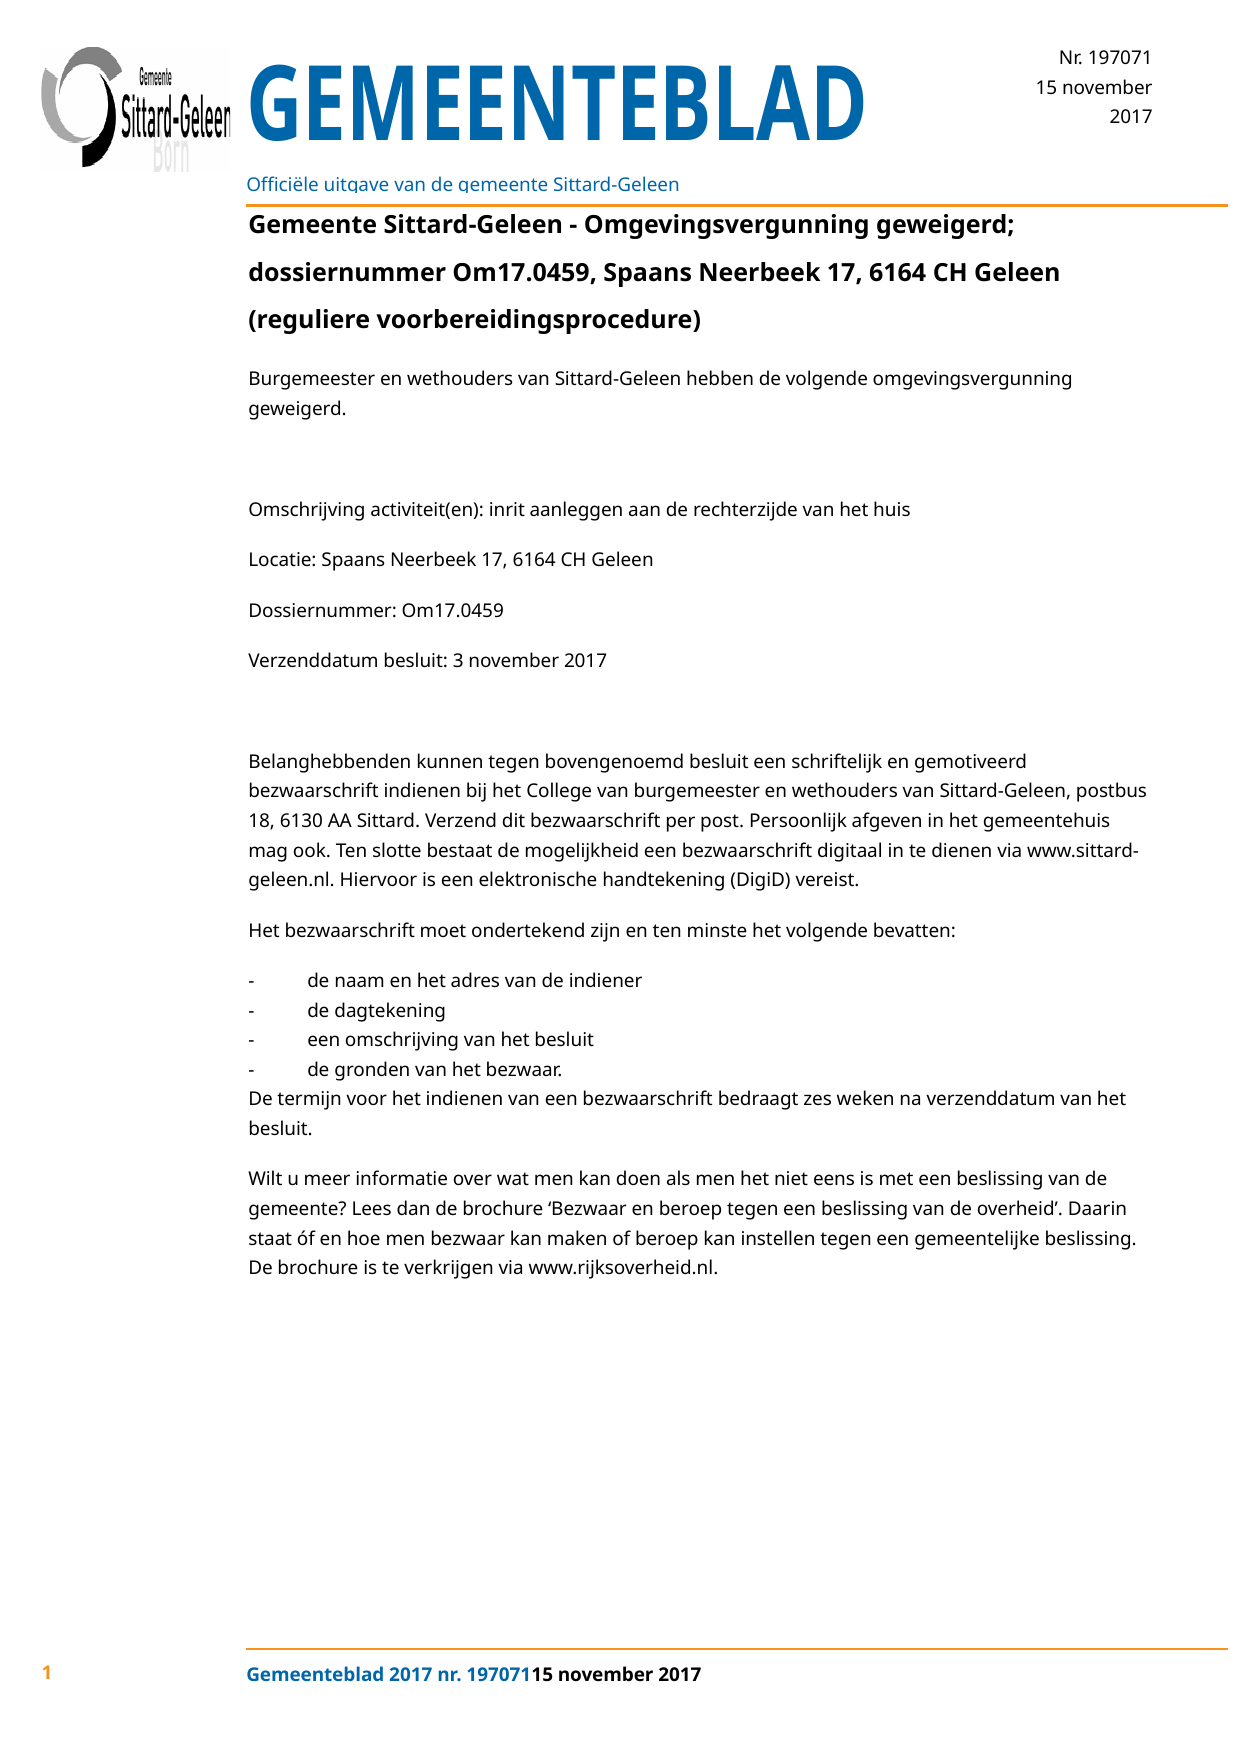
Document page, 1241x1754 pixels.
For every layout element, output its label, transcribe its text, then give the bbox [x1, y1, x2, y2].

list de gronden van het bezwaar. [248, 1056, 1152, 1082]
text Dossiernummer: Om17.0459 [248, 597, 1152, 622]
text Locatie: Spaans Neerbeek 17, 6164 CH Geleen [248, 546, 1152, 572]
text Gemeente Sittard-Geleen - Omgevingsvergunning geweigerd; dossiernummer Om17.0459, Spaans Neerbeek 17, 6164 CH Geleen (reguliere voorbereidingsprocedure) [248, 207, 1152, 336]
list de dagtekening [248, 997, 1152, 1022]
text Het bezwaarschrift moet ondertekend zijn en ten minste het volgende bevatten: [248, 917, 1152, 942]
picture [41, 47, 231, 172]
text Verzenddatum besluit: 3 november 2017 [248, 647, 1152, 673]
list de naam en het adres van de indiener [248, 967, 1152, 993]
text Burgemeester en wethouders van Sittard-Geleen hebben de volgende omgevingsvergunning geweigerd. [248, 366, 1152, 421]
text Wilt u meer informatie over wat men kan doen als men het niet eens is met een beslissing van de gemeente? Lees dan de brochure ‘Bezwaar en beroep tegen een beslissing van de overheid’. Daarin staat óf en hoe men bezwaar kan maken of beroep kan instellen tegen een gemeentelijke beslissing. De brochure is te verkrijgen via www.rijksoverheid.nl. [248, 1166, 1152, 1280]
text De termijn voor het indienen van een bezwaarschrift bedraagt zes weken na verzenddatum van het besluit. [248, 1086, 1152, 1141]
text Omschrijving activiteit(en): inrit aanleggen aan de rechterzijde van het huis [248, 496, 1152, 522]
list een omschrijving van het besluit [248, 1026, 1152, 1052]
text Belanghebbenden kunnen tegen bovengenoemd besluit een schriftelijk en gemotiveerd bezwaarschrift indienen bij het College van burgemeester en wethouders van Sittard-Geleen, postbus 18, 6130 AA Sittard. Verzend dit bezwaarschrift per post. Persoonlijk afgeven in het gemeentehuis mag ook. Ten slotte bestaat de mogelijkheid een bezwaarschrift digitaal in te dienen via www.sittard-geleen.nl. Hiervoor is een elektronische handtekening (DigiD) vereist. [248, 748, 1152, 892]
